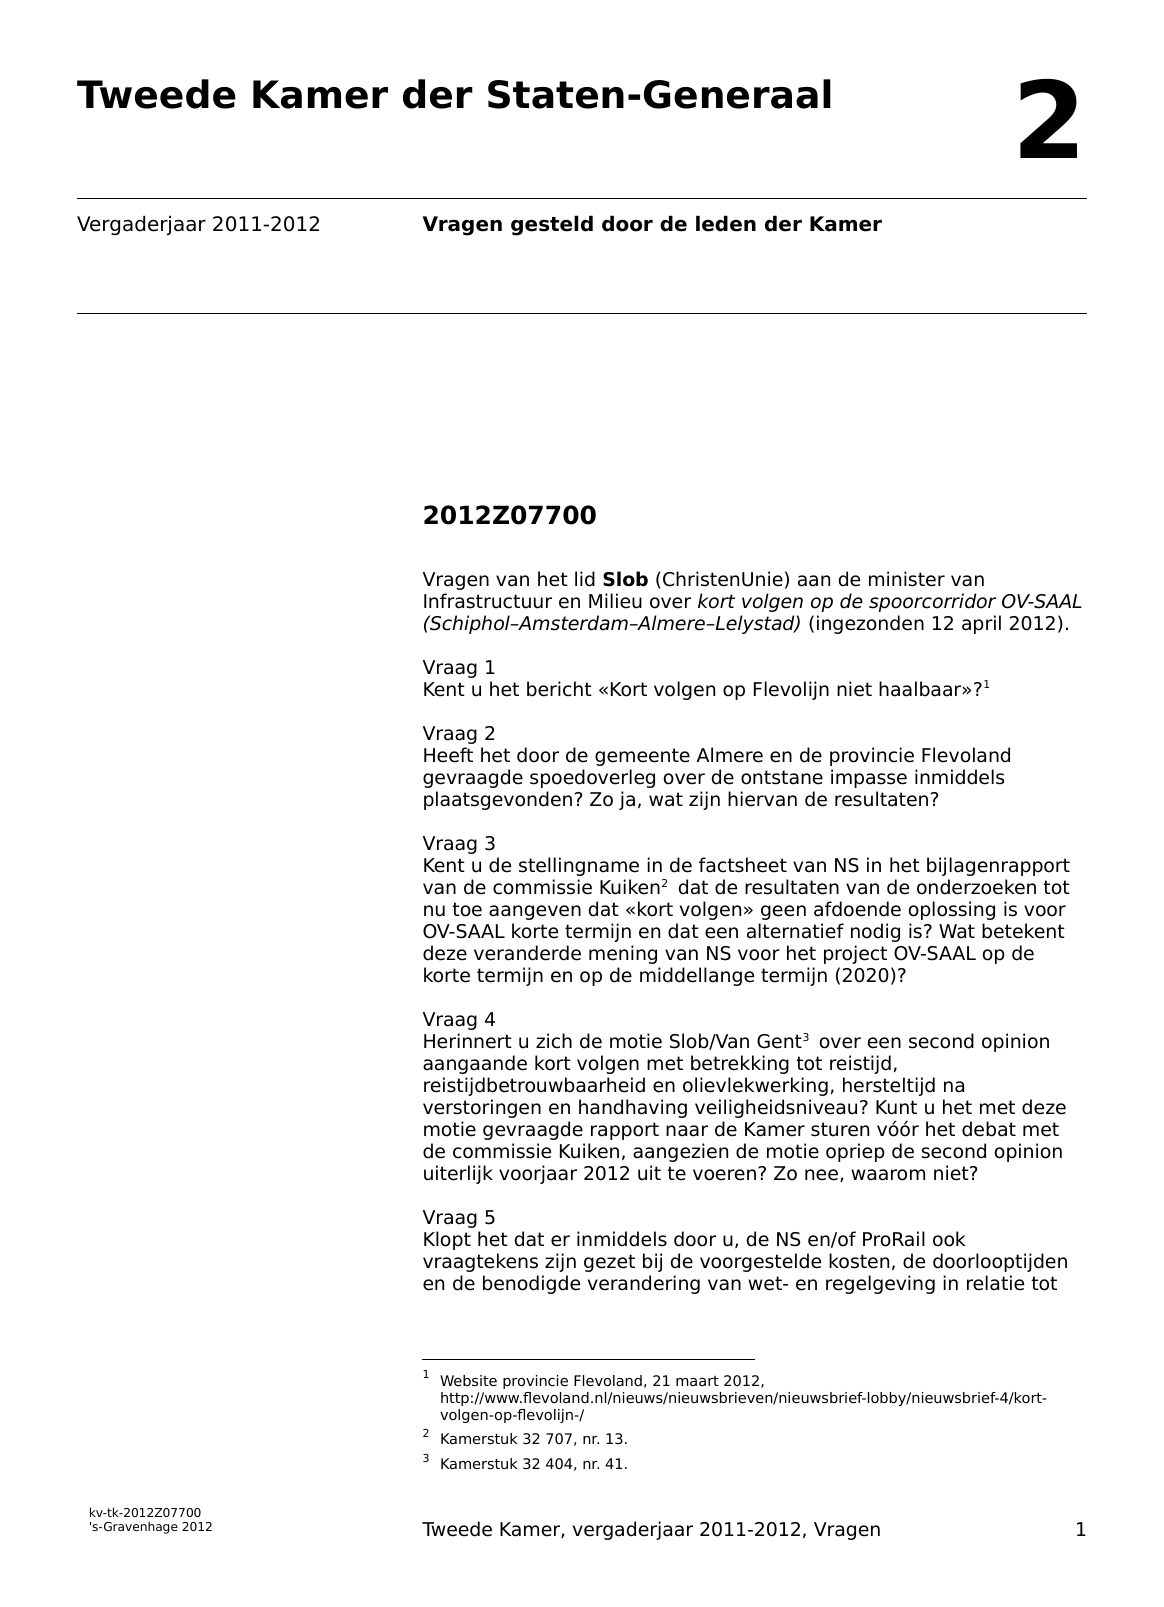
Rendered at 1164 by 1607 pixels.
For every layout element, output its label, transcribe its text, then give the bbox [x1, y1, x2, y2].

text Vraag 5 [422, 1207, 1087, 1229]
text Website provincie Flevoland, 21 maart 2012, http://www.flevoland.nl/nieuws/nieuwsbrieven/nieuwsbrief-lobby/nieuwsbrief-4/kort-volgen-op-flevolijn-/ [422, 1368, 1087, 1424]
text Vragen van het lid Slob (ChristenUnie) aan de minister van Infrastructuur en Milieu over kort volgen op de spoorcorridor OV-SAAL (Schiphol–Amsterdam–Almere–Lelystad) (ingezonden 12 april 2012). [422, 569, 1087, 635]
text Kent u de stellingname in de factsheet van NS in het bijlagenrapport van de commissie Kuiken dat de resultaten van de onderzoeken tot nu toe aangeven dat «kort volgen» geen afdoende oplossing is voor OV-SAAL korte termijn en dat een alternatief nodig is? Wat betekent deze veranderde mening van NS voor het project OV-SAAL op de korte termijn en op de middellange termijn (2020)? [422, 855, 1087, 987]
table_cell Vergaderjaar 2011-2012 [77, 199, 422, 313]
text Heeft het door de gemeente Almere en de provincie Flevoland gevraagde spoedoverleg over de ontstane impasse inmiddels plaatsgevonden? Zo ja, wat zijn hiervan de resultaten? [422, 745, 1087, 811]
text Kamerstuk 32 707, nr. 13. [422, 1427, 1087, 1449]
text Kent u het bericht «Kort volgen op Flevolijn niet haalbaar»? [422, 679, 1087, 701]
text Herinnert u zich de motie Slob/Van Gent over een second opinion aangaande kort volgen met betrekking tot reistijd, reistijdbetrouwbaarheid en olievlekwerking, hersteltijd na verstoringen en handhaving veiligheidsniveau? Kunt u het met deze motie gevraagde rapport naar de Kamer sturen vóór het debat met de commissie Kuiken, aangezien de motie opriep de second opinion uiterlijk voorjaar 2012 uit te voeren? Zo nee, waarom niet? [422, 1031, 1087, 1185]
table_cell Vragen gesteld door de leden der Kamer [422, 199, 1087, 313]
text Vraag 4 [422, 1009, 1087, 1031]
text Vraag 3 [422, 833, 1087, 855]
text Klopt het dat er inmiddels door u, de NS en/of ProRail ook vraagtekens zijn gezet bij de voorgestelde kosten, de doorlooptijden en de benodigde verandering van wet- en regelgeving in relatie tot [422, 1229, 1087, 1295]
text Kamerstuk 32 404, nr. 41. [422, 1452, 1087, 1474]
text Vraag 1 [422, 657, 1087, 679]
text kv-tk-2012Z07700 [88, 1506, 323, 1520]
table_header Tweede Kamer der Staten-Generaal [77, 59, 886, 198]
text 's-Gravenhage 2012 [88, 1520, 323, 1534]
text 2012Z07700 [422, 501, 1087, 531]
text Vraag 2 [422, 723, 1087, 745]
table_header 2 [886, 59, 1087, 198]
